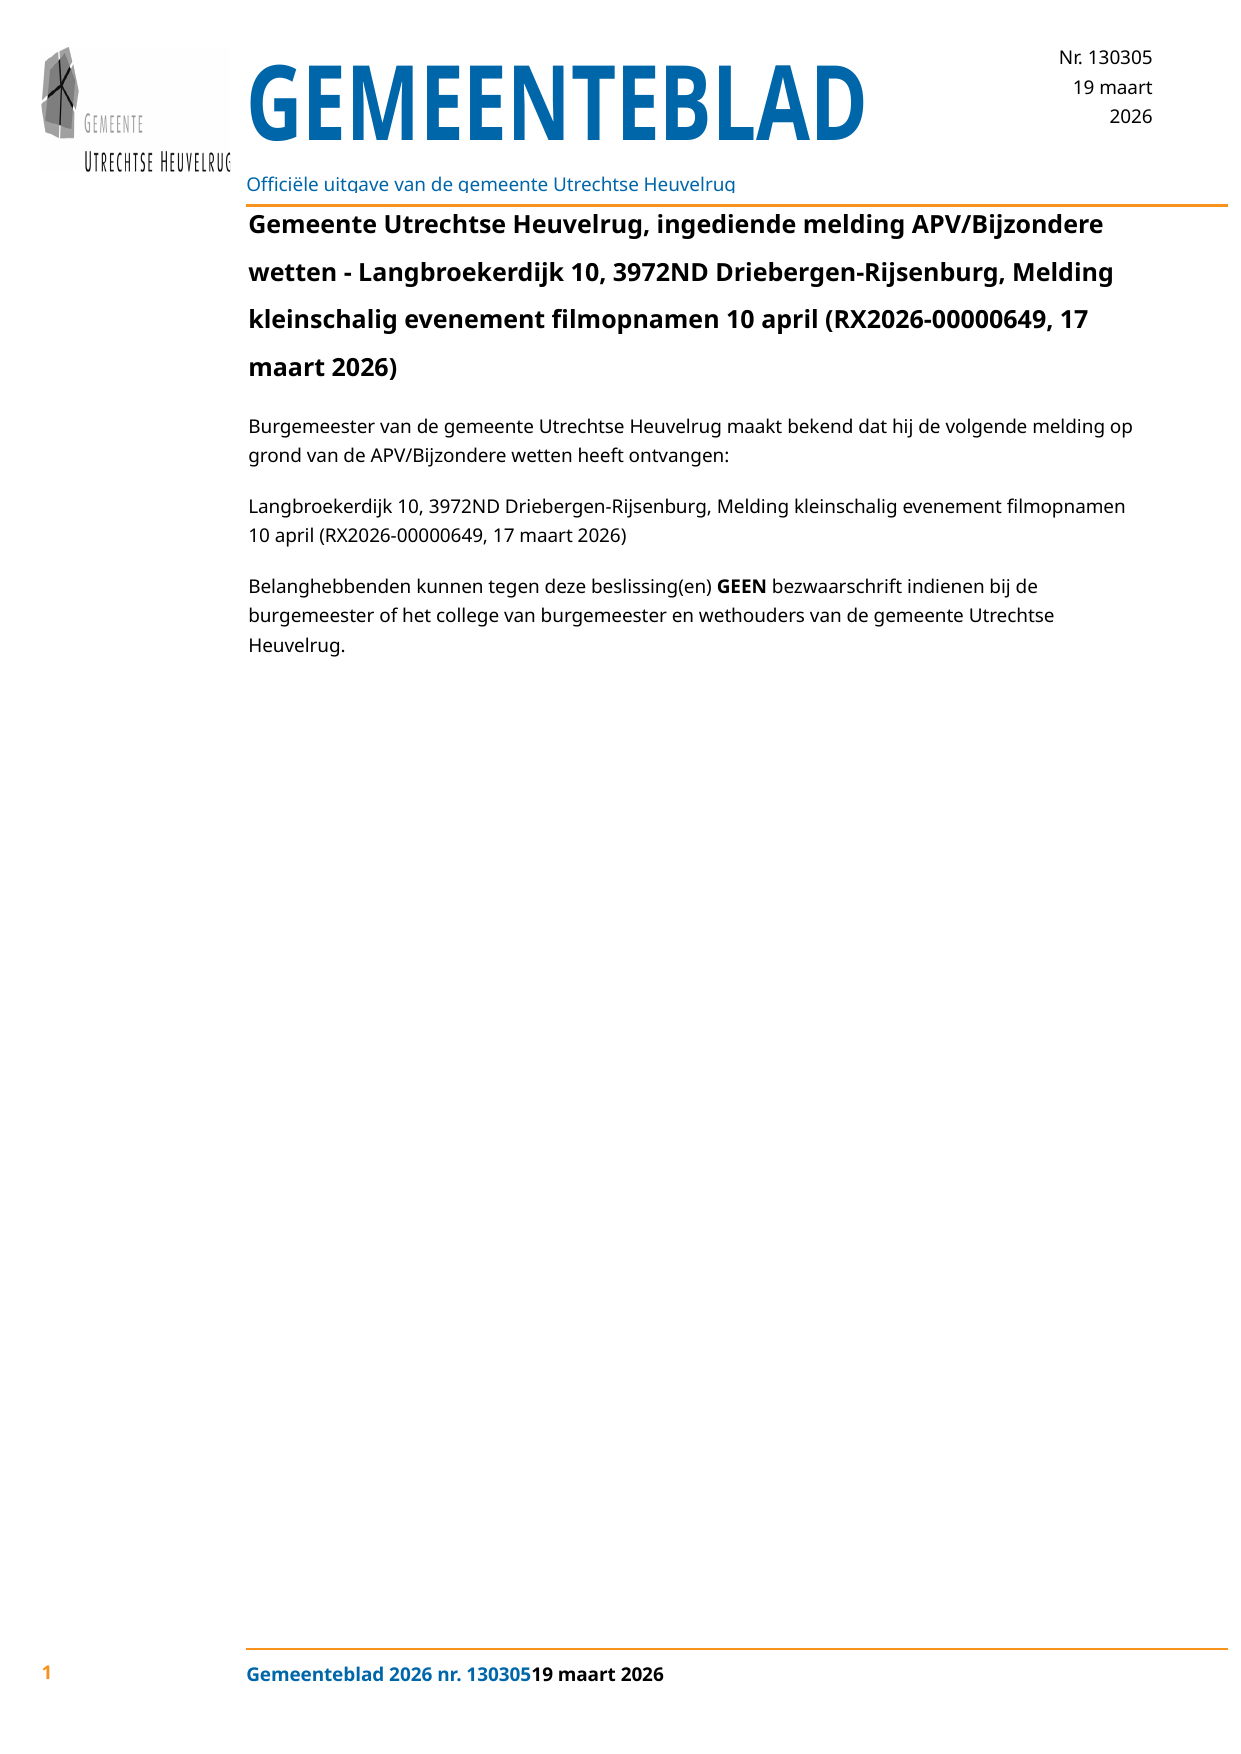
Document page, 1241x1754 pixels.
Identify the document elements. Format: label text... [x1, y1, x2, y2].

picture [41, 47, 231, 172]
text Langbroekerdijk 10, 3972ND Driebergen-Rijsenburg, Melding kleinschalig evenement filmopnamen 10 april (RX2026-00000649, 17 maart 2026) [248, 493, 1152, 548]
text Belanghebbenden kunnen tegen deze beslissing(en) GEEN bezwaarschrift indienen bij de burgemeester of het college van burgemeester en wethouders van de gemeente Utrechtse Heuvelrug. [248, 573, 1152, 658]
text Burgemeester van de gemeente Utrechtse Heuvelrug maakt bekend dat hij de volgende melding op grond van de APV/Bijzondere wetten heeft ontvangen: [248, 413, 1152, 468]
text Gemeente Utrechtse Heuvelrug, ingediende melding APV/Bijzondere wetten - Langbroekerdijk 10, 3972ND Driebergen-Rijsenburg, Melding kleinschalig evenement filmopnamen 10 april (RX2026-00000649, 17 maart 2026) [248, 207, 1152, 384]
